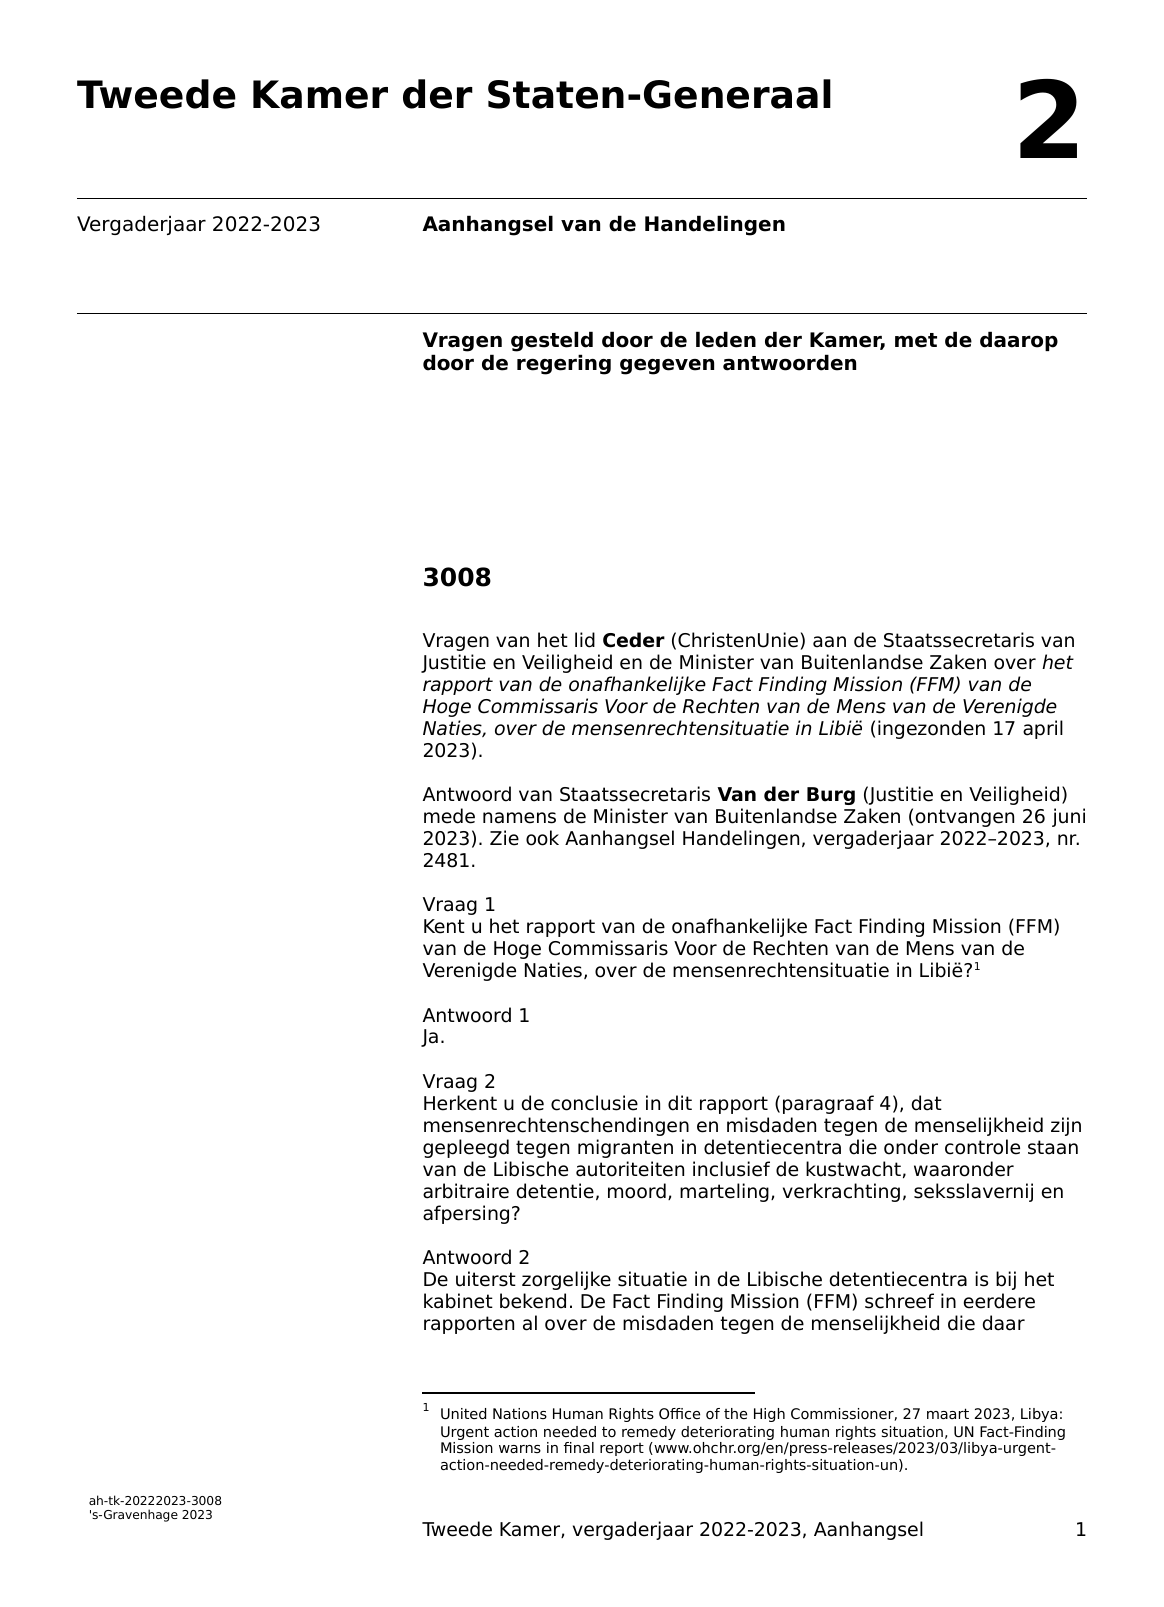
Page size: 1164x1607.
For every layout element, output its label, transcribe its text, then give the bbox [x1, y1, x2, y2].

table_cell Aanhangsel van de Handelingen [422, 199, 1087, 313]
text Ja. [422, 1026, 1087, 1048]
text 's-Gravenhage 2023 [88, 1508, 323, 1522]
text Antwoord van Staatssecretaris Van der Burg (Justitie en Veiligheid) mede namens de Minister van Buitenlandse Zaken (ontvangen 26 juni 2023). Zie ook Aanhangsel Handelingen, vergaderjaar 2022–2023, nr. 2481. [422, 784, 1087, 872]
text ah-tk-20222023-3008 [88, 1494, 323, 1508]
text De uiterst zorgelijke situatie in de Libische detentiecentra is bij het kabinet bekend. De Fact Finding Mission (FFM) schreef in eerdere rapporten al over de misdaden tegen de menselijkheid die daar [422, 1269, 1087, 1334]
text Vraag 1 [422, 894, 1087, 916]
table_header 2 [886, 59, 1087, 198]
text Herkent u de conclusie in dit rapport (paragraaf 4), dat mensenrechtenschendingen en misdaden tegen de menselijkheid zijn gepleegd tegen migranten in detentiecentra die onder controle staan van de Libische autoriteiten inclusief de kustwacht, waaronder arbitraire detentie, moord, marteling, verkrachting, seksslavernij en afpersing? [422, 1093, 1087, 1224]
text 3008 [422, 563, 1087, 592]
text Vragen van het lid Ceder (ChristenUnie) aan de Staatssecretaris van Justitie en Veiligheid en de Minister van Buitenlandse Zaken over het rapport van de onafhankelijke Fact Finding Mission (FFM) van de Hoge Commissaris Voor de Rechten van de Mens van de Verenigde Naties, over de mensenrechtensituatie in Libië (ingezonden 17 april 2023). [422, 630, 1087, 762]
table_cell Vragen gesteld door de leden der Kamer, met de daarop door de regering gegeven antwoorden [422, 314, 1087, 375]
text Vraag 2 [422, 1071, 1087, 1093]
table_cell Vergaderjaar 2022-2023 [77, 199, 422, 313]
text Antwoord 2 [422, 1247, 1087, 1269]
table_cell [77, 314, 422, 375]
text Antwoord 1 [422, 1004, 1087, 1026]
table_header Tweede Kamer der Staten-Generaal [77, 59, 886, 198]
text Kent u het rapport van de onafhankelijke Fact Finding Mission (FFM) van de Hoge Commissaris Voor de Rechten van de Mens van de Verenigde Naties, over de mensenrechtensituatie in Libië? [422, 916, 1087, 982]
text United Nations Human Rights Office of the High Commissioner, 27 maart 2023, Libya: Urgent action needed to remedy deteriorating human rights situation, UN Fact-Finding Mission warns in final report (www.ohchr.org/en/press-releases/2023/03/libya-urgent-action-needed-remedy-deteriorating-human-rights-situation-un). [422, 1402, 1087, 1474]
